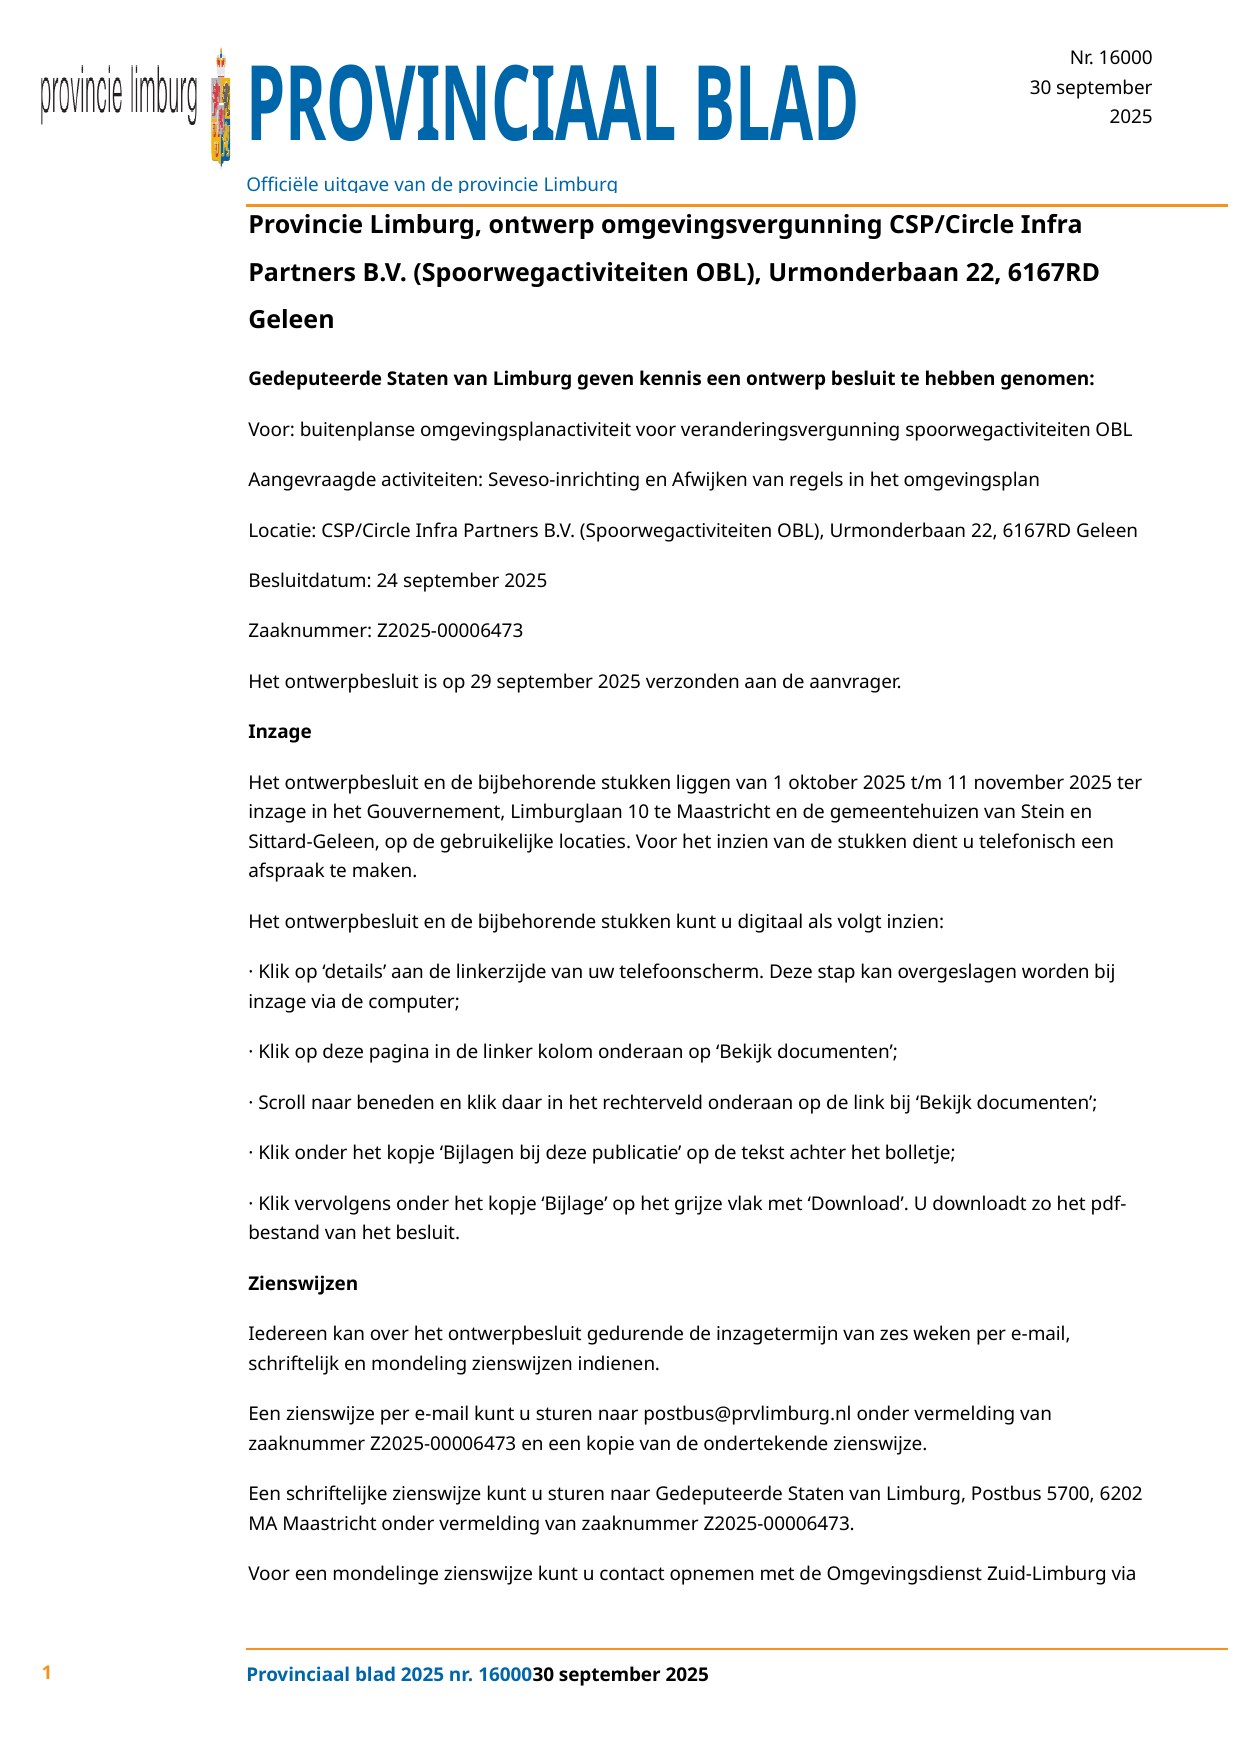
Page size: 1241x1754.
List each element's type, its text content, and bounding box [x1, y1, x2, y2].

text Provincie Limburg, ontwerp omgevingsvergunning CSP/Circle Infra Partners B.V. (Spoorwegactiviteiten OBL), Urmonderbaan 22, 6167RD Geleen [248, 207, 1152, 336]
text · Klik onder het kopje ‘Bijlagen bij deze publicatie’ op de tekst achter het bolletje; [248, 1139, 1152, 1165]
text Zienswijzen [248, 1270, 1152, 1295]
text Aangevraagde activiteiten: Seveso-inrichting en Afwijken van regels in het omgevingsplan [248, 466, 1152, 492]
text · Scroll naar beneden en klik daar in het rechterveld onderaan op de link bij ‘Bekijk documenten’; [248, 1089, 1152, 1114]
text Het ontwerpbesluit en de bijbehorende stukken kunt u digitaal als volgt inzien: [248, 908, 1152, 934]
text Een schriftelijke zienswijze kunt u sturen naar Gedeputeerde Staten van Limburg, Postbus 5700, 6202 MA Maastricht onder vermelding van zaaknummer Z2025-00006473. [248, 1480, 1152, 1535]
picture [41, 47, 231, 172]
text Gedeputeerde Staten van Limburg geven kennis een ontwerp besluit te hebben genomen: [248, 366, 1152, 391]
text Besluitdatum: 24 september 2025 [248, 567, 1152, 593]
text Voor: buitenplanse omgevingsplanactiviteit voor veranderingsvergunning spoorwegactiviteiten OBL [248, 416, 1152, 442]
text Inzage [248, 718, 1152, 744]
text Het ontwerpbesluit en de bijbehorende stukken liggen van 1 oktober 2025 t/m 11 november 2025 ter inzage in het Gouvernement, Limburglaan 10 te Maastricht en de gemeentehuizen van Stein en Sittard-Geleen, op de gebruikelijke locaties. Voor het inzien van de stukken dient u telefonisch een afspraak te maken. [248, 769, 1152, 883]
text Iedereen kan over het ontwerpbesluit gedurende de inzagetermijn van zes weken per e-mail, schriftelijk en mondeling zienswijzen indienen. [248, 1320, 1152, 1375]
text Zaaknummer: Z2025-00006473 [248, 618, 1152, 643]
text · Klik op ‘details’ aan de linkerzijde van uw telefoonscherm. Deze stap kan overgeslagen worden bij inzage via de computer; [248, 958, 1152, 1014]
text · Klik op deze pagina in de linker kolom onderaan op ‘Bekijk documenten’; [248, 1038, 1152, 1064]
text Locatie: CSP/Circle Infra Partners B.V. (Spoorwegactiviteiten OBL), Urmonderbaan 22, 6167RD Geleen [248, 517, 1152, 542]
text Voor een mondelinge zienswijze kunt u contact opnemen met de Omgevingsdienst Zuid-Limburg via [248, 1560, 1152, 1586]
text · Klik vervolgens onder het kopje ‘Bijlage’ op het grijze vlak met ‘Download’. U downloadt zo het pdf-bestand van het besluit. [248, 1190, 1152, 1245]
text Het ontwerpbesluit is op 29 september 2025 verzonden aan de aanvrager. [248, 668, 1152, 694]
text Een zienswijze per e-mail kunt u sturen naar postbus@prvlimburg.nl onder vermelding van zaaknummer Z2025-00006473 en een kopie van de ondertekende zienswijze. [248, 1400, 1152, 1455]
